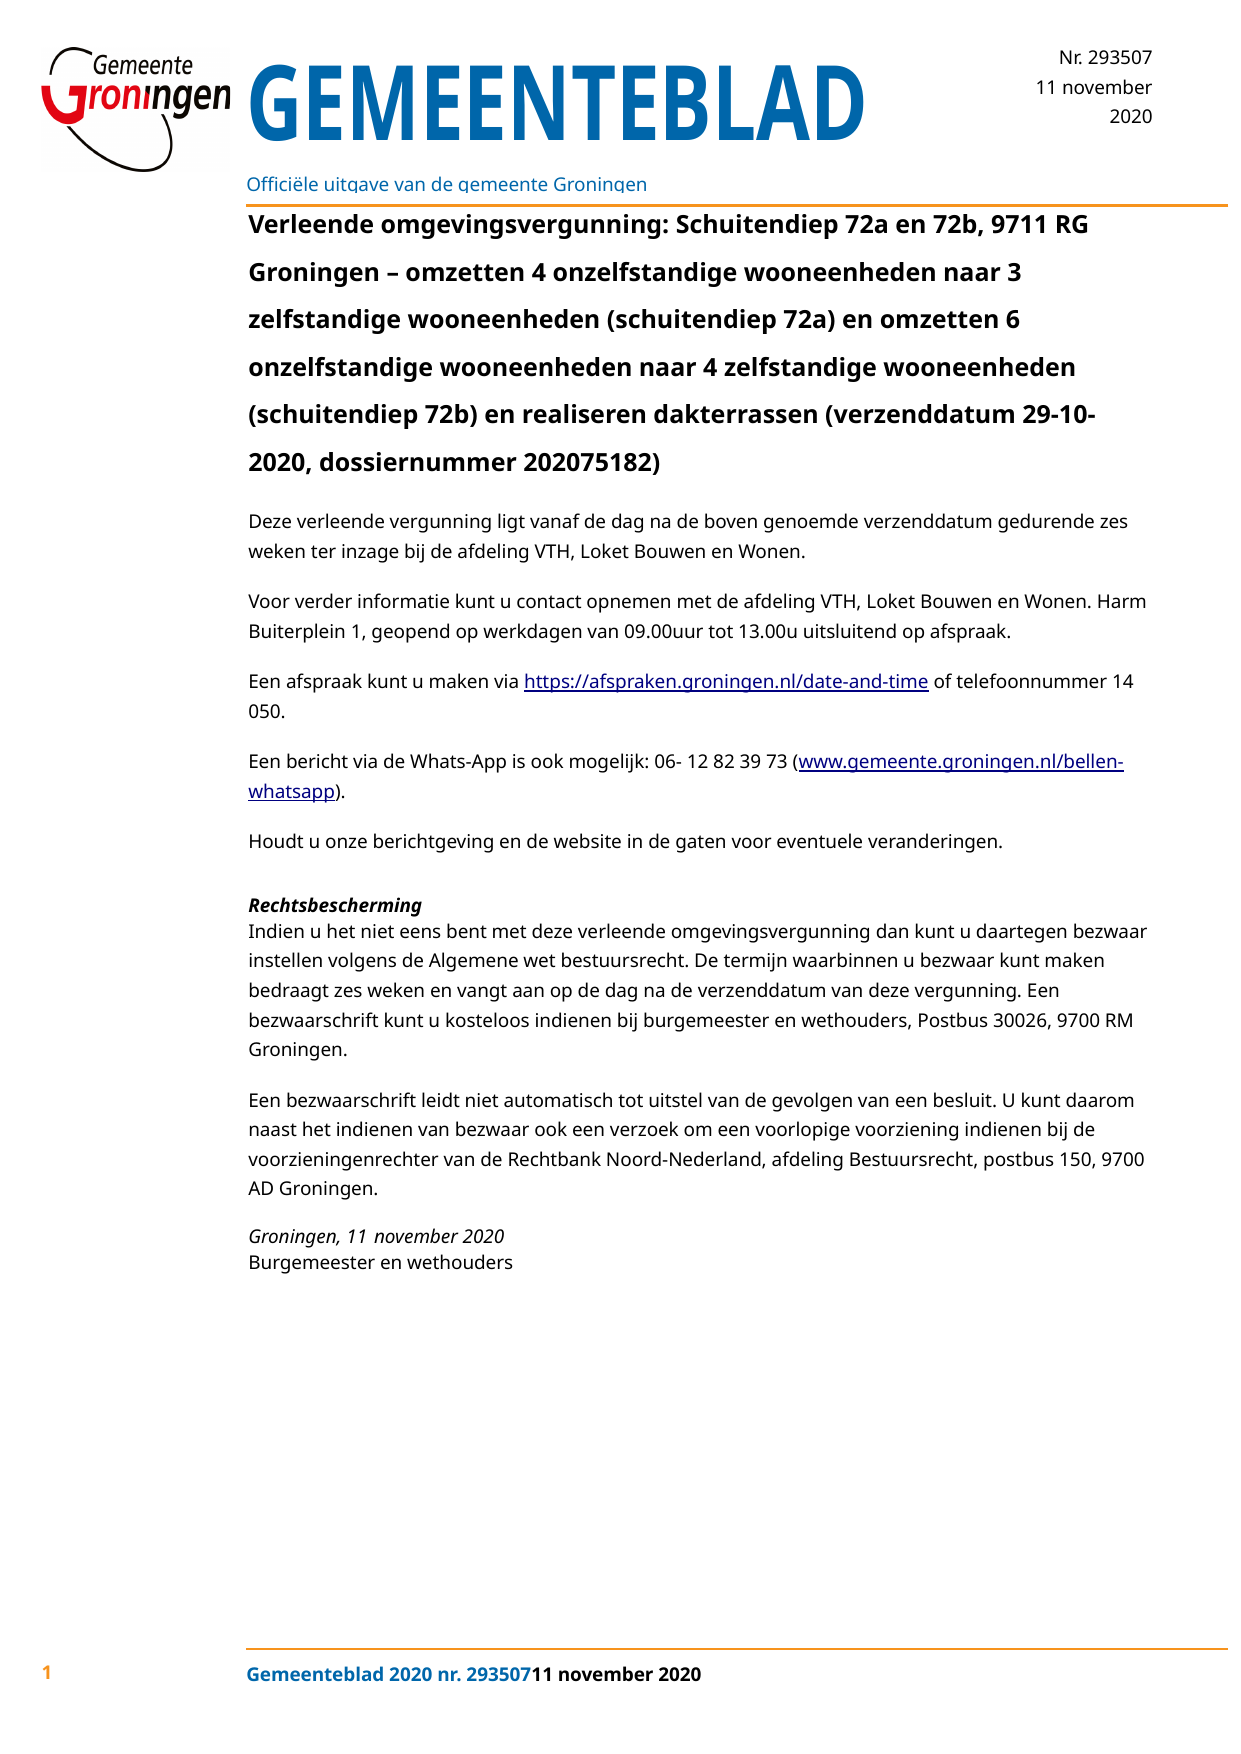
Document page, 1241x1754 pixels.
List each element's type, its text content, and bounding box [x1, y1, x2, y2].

text Een afspraak kunt u maken via https://afspraken.groningen.nl/date-and-time of telefoonnummer 14 050. [248, 668, 1152, 724]
text Burgemeester en wethouders [248, 1249, 1152, 1275]
text Rechtsbescherming [248, 892, 1152, 918]
picture [41, 47, 231, 172]
text Houdt u onze berichtgeving en de website in de gaten voor eventuele veranderingen. [248, 828, 1152, 854]
text Indien u het niet eens bent met deze verleende omgevingsvergunning dan kunt u daartegen bezwaar instellen volgens de Algemene wet bestuursrecht. De termijn waarbinnen u bezwaar kunt maken bedraagt zes weken en vangt aan op de dag na de verzenddatum van deze vergunning. Een bezwaarschrift kunt u kosteloos indienen bij burgemeester en wethouders, Postbus 30026, 9700 RM Groningen. [248, 918, 1152, 1062]
text Voor verder informatie kunt u contact opnemen met de afdeling VTH, Loket Bouwen en Wonen. Harm Buiterplein 1, geopend op werkdagen van 09.00uur tot 13.00u uitsluitend op afspraak. [248, 588, 1152, 644]
text Deze verleende vergunning ligt vanaf de dag na de boven genoemde verzenddatum gedurende zes weken ter inzage bij de afdeling VTH, Loket Bouwen en Wonen. [248, 508, 1152, 564]
text Verleende omgevingsvergunning: Schuitendiep 72a en 72b, 9711 RG Groningen – omzetten 4 onzelfstandige wooneenheden naar 3 zelfstandige wooneenheden (schuitendiep 72a) en omzetten 6 onzelfstandige wooneenheden naar 4 zelfstandige wooneenheden (schuitendiep 72b) en realiseren dakterrassen (verzenddatum 29-10-2020, dossiernummer 202075182) [248, 207, 1152, 479]
text Een bericht via de Whats-App is ook mogelijk: 06- 12 82 39 73 (www.gemeente.groningen.nl/bellen-whatsapp). [248, 748, 1152, 804]
text Groningen, 11 november 2020 [248, 1223, 1152, 1249]
text Een bezwaarschrift leidt niet automatisch tot uitstel van de gevolgen van een besluit. U kunt daarom naast het indienen van bezwaar ook een verzoek om een voorlopige voorziening indienen bij de voorzieningenrechter van de Rechtbank Noord-Nederland, afdeling Bestuursrecht, postbus 150, 9700 AD Groningen. [248, 1087, 1152, 1201]
